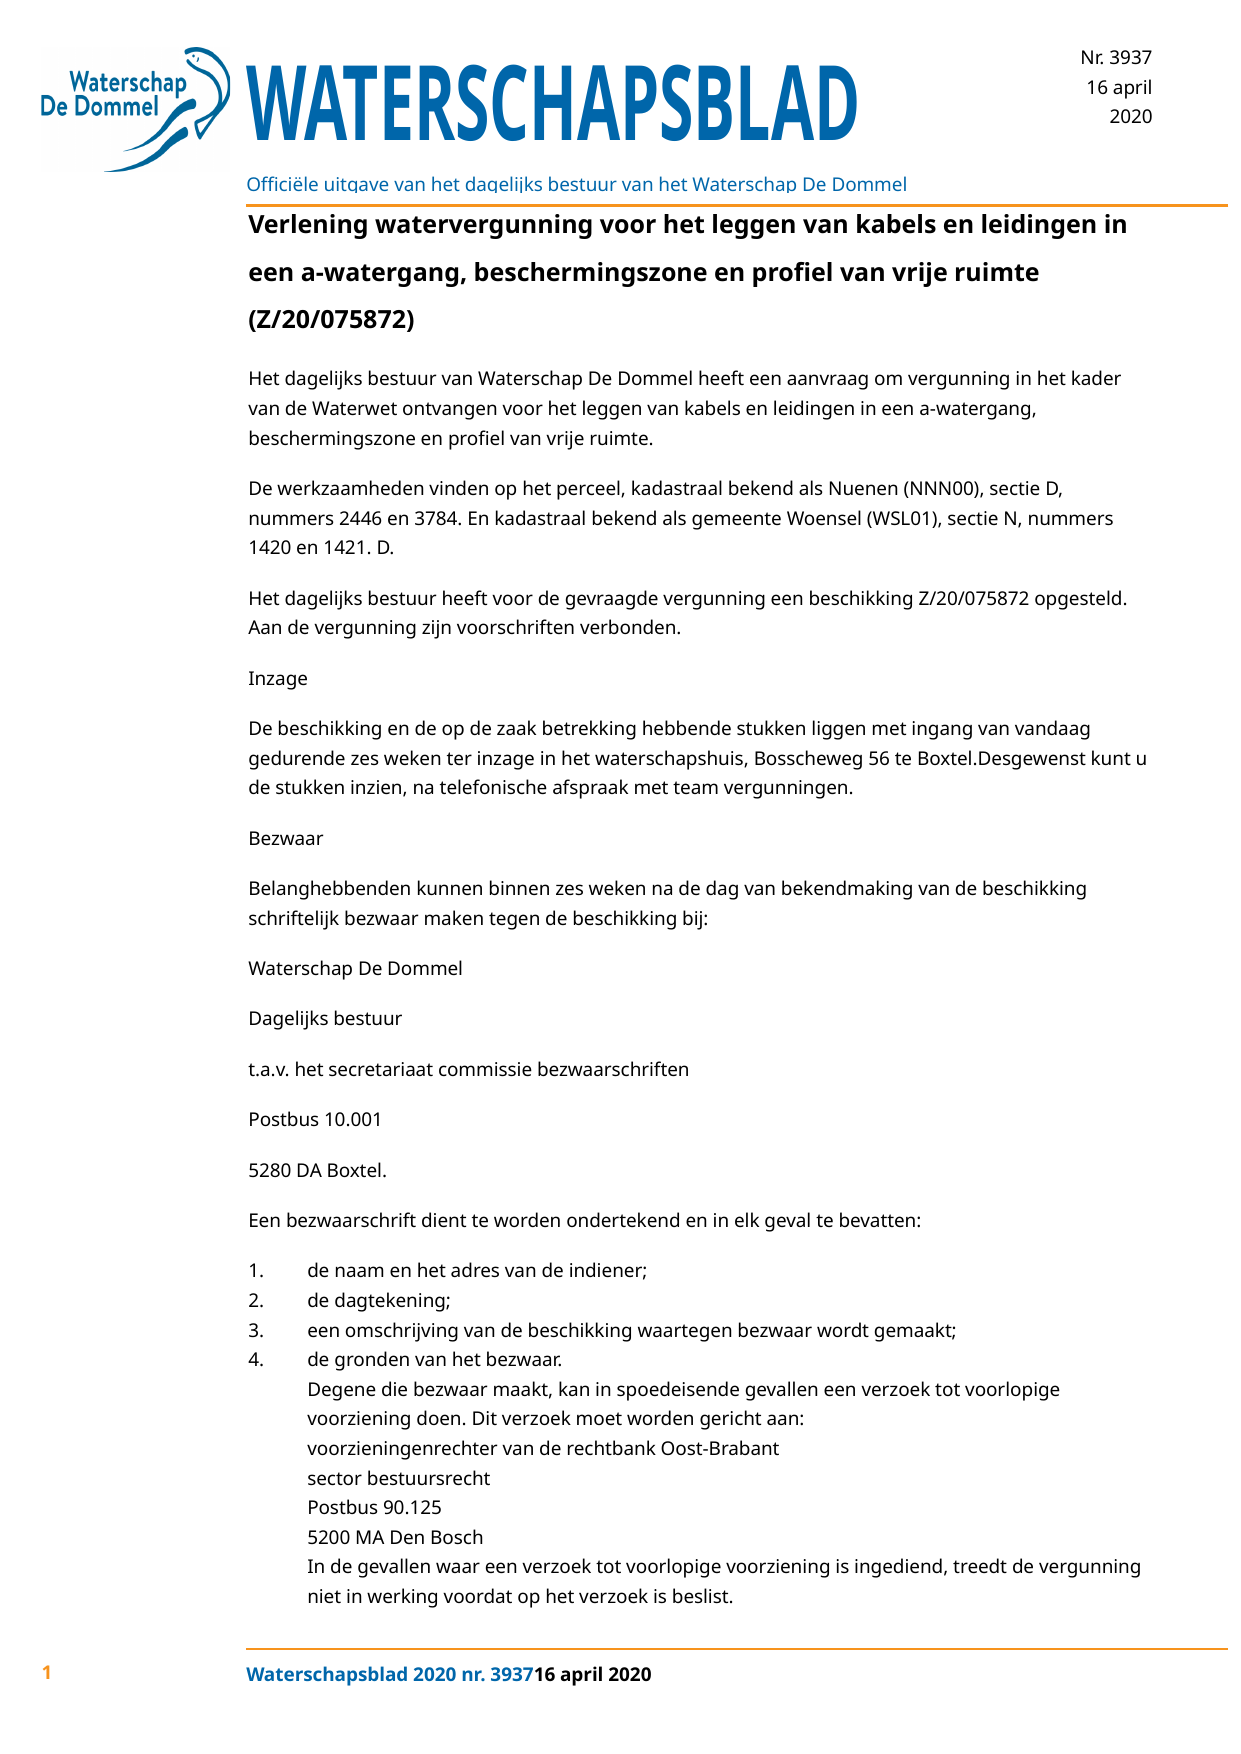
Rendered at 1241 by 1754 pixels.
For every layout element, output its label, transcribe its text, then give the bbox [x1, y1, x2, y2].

picture [45, 99, 51, 111]
list Degene die bezwaar maakt, kan in spoedeisende gevallen een verzoek tot voorlopige voorziening doen. Dit verzoek moet worden gericht aan: [248, 1376, 1152, 1431]
text Verlening watervergunning voor het leggen van kabels en leidingen in een a-watergang, beschermingszone en profiel van vrije ruimte (Z/20/075872) [248, 207, 1152, 336]
list de gronden van het bezwaar. [248, 1346, 1152, 1372]
text Inzage [248, 665, 1152, 690]
text Belanghebbenden kunnen binnen zes weken na de dag van bekendmaking van de beschikking schriftelijk bezwaar maken tegen de beschikking bij: [248, 875, 1152, 930]
list een omschrijving van de beschikking waartegen bezwaar wordt gemaakt; [248, 1317, 1152, 1342]
text Dagelijks bestuur [248, 1006, 1152, 1031]
picture [198, 118, 210, 131]
picture [41, 47, 231, 172]
list sector bestuursrecht [248, 1465, 1152, 1490]
text Postbus 10.001 [248, 1106, 1152, 1132]
text Een bezwaarschrift dient te worden ondertekend en in elk geval te bevatten: [248, 1207, 1152, 1233]
text De werkzaamheden vinden op het perceel, kadastraal bekend als Nuenen (NNN00), sectie D, nummers 2446 en 3784. En kadastraal bekend als gemeente Woensel (WSL01), sectie N, nummers 1420 en 1421. D. [248, 475, 1152, 560]
text Het dagelijks bestuur heeft voor de gevraagde vergunning een beschikking Z/20/075872 opgesteld. Aan de vergunning zijn voorschriften verbonden. [248, 585, 1152, 640]
text Bezwaar [248, 825, 1152, 850]
text Waterschap De Dommel [248, 955, 1152, 981]
list Postbus 90.125 [248, 1494, 1152, 1520]
list In de gevallen waar een verzoek tot voorlopige voorziening is ingediend, treedt de vergunning niet in werking voordat op het verzoek is beslist. [248, 1553, 1152, 1609]
list voorzieningenrechter van de rechtbank Oost-Brabant [248, 1435, 1152, 1461]
text t.a.v. het secretariaat commissie bezwaarschriften [248, 1056, 1152, 1082]
list de dagtekening; [248, 1287, 1152, 1313]
list 5200 MA Den Bosch [248, 1524, 1152, 1549]
text 5280 DA Boxtel. [248, 1157, 1152, 1182]
text Het dagelijks bestuur van Waterschap De Dommel heeft een aanvraag om vergunning in het kader van de Waterwet ontvangen voor het leggen van kabels en leidingen in een a-watergang, beschermingszone en profiel van vrije ruimte. [248, 366, 1152, 450]
list de naam en het adres van de indiener; [248, 1258, 1152, 1283]
picture [204, 47, 231, 76]
text De beschikking en de op de zaak betrekking hebbende stukken liggen met ingang van vandaag gedurende zes weken ter inzage in het waterschapshuis, Bosscheweg 56 te Boxtel.Desgewenst kunt u de stukken inzien, na telefonische afspraak met team vergunningen. [248, 715, 1152, 800]
